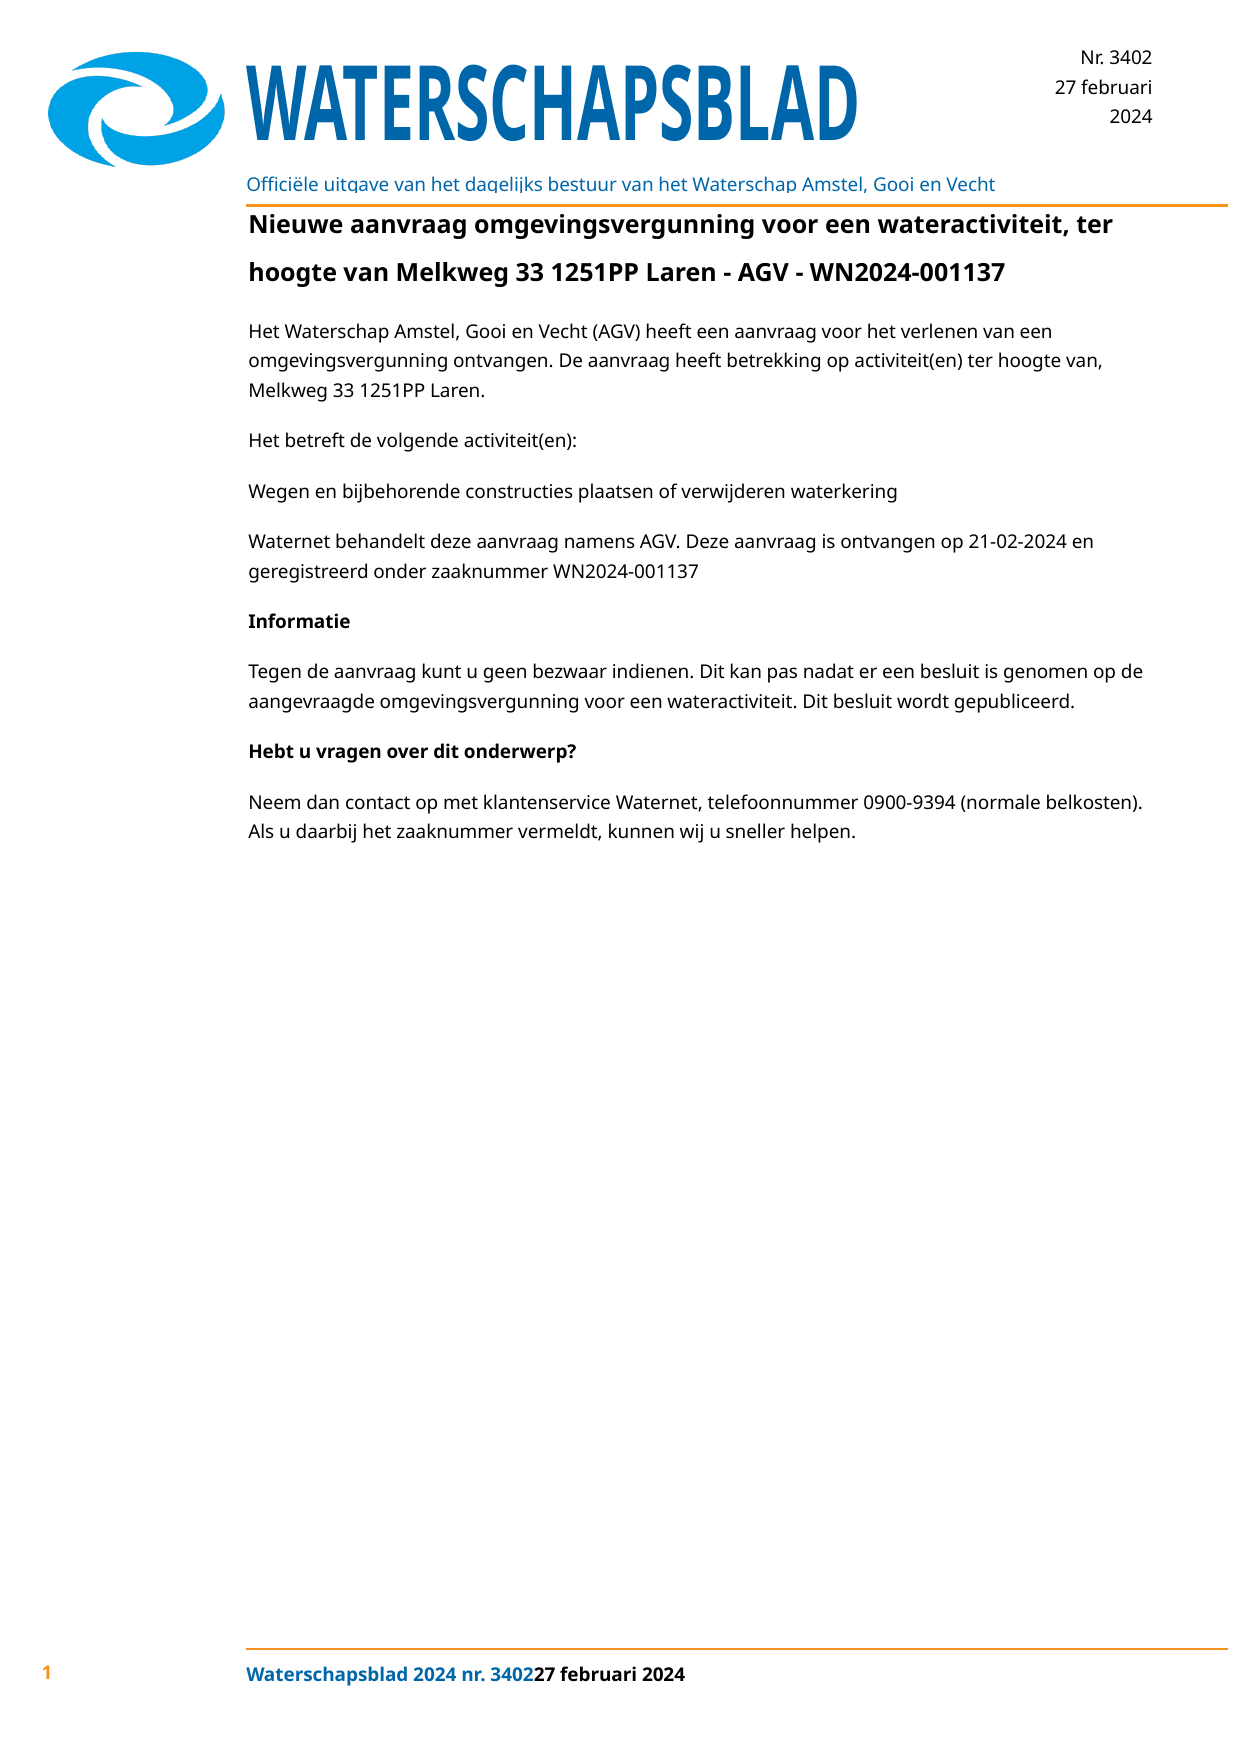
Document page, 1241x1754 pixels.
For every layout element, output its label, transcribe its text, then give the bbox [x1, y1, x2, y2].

picture [41, 47, 231, 172]
text Het betreft de volgende activiteit(en): [248, 427, 1152, 453]
text Informatie [248, 608, 1152, 634]
text Het Waterschap Amstel, Gooi en Vecht (AGV) heeft een aanvraag voor het verlenen van een omgevingsvergunning ontvangen. De aanvraag heeft betrekking op activiteit(en) ter hoogte van, Melkweg 33 1251PP Laren. [248, 318, 1152, 403]
text Tegen de aanvraag kunt u geen bezwaar indienen. Dit kan pas nadat er een besluit is genomen op de aangevraagde omgevingsvergunning voor een wateractiviteit. Dit besluit wordt gepubliceerd. [248, 659, 1152, 714]
text Hebt u vragen over dit onderwerp? [248, 739, 1152, 764]
text Waternet behandelt deze aanvraag namens AGV. Deze aanvraag is ontvangen op 21-02-2024 en geregistreerd onder zaaknummer WN2024-001137 [248, 528, 1152, 584]
text Neem dan contact op met klantenservice Waternet, telefoonnummer 0900-9394 (normale belkosten). Als u daarbij het zaaknummer vermeldt, kunnen wij u sneller helpen. [248, 789, 1152, 844]
text Nieuwe aanvraag omgevingsvergunning voor een wateractiviteit, ter hoogte van Melkweg 33 1251PP Laren - AGV - WN2024-001137 [248, 207, 1152, 288]
text Wegen en bijbehorende constructies plaatsen of verwijderen waterkering [248, 478, 1152, 504]
